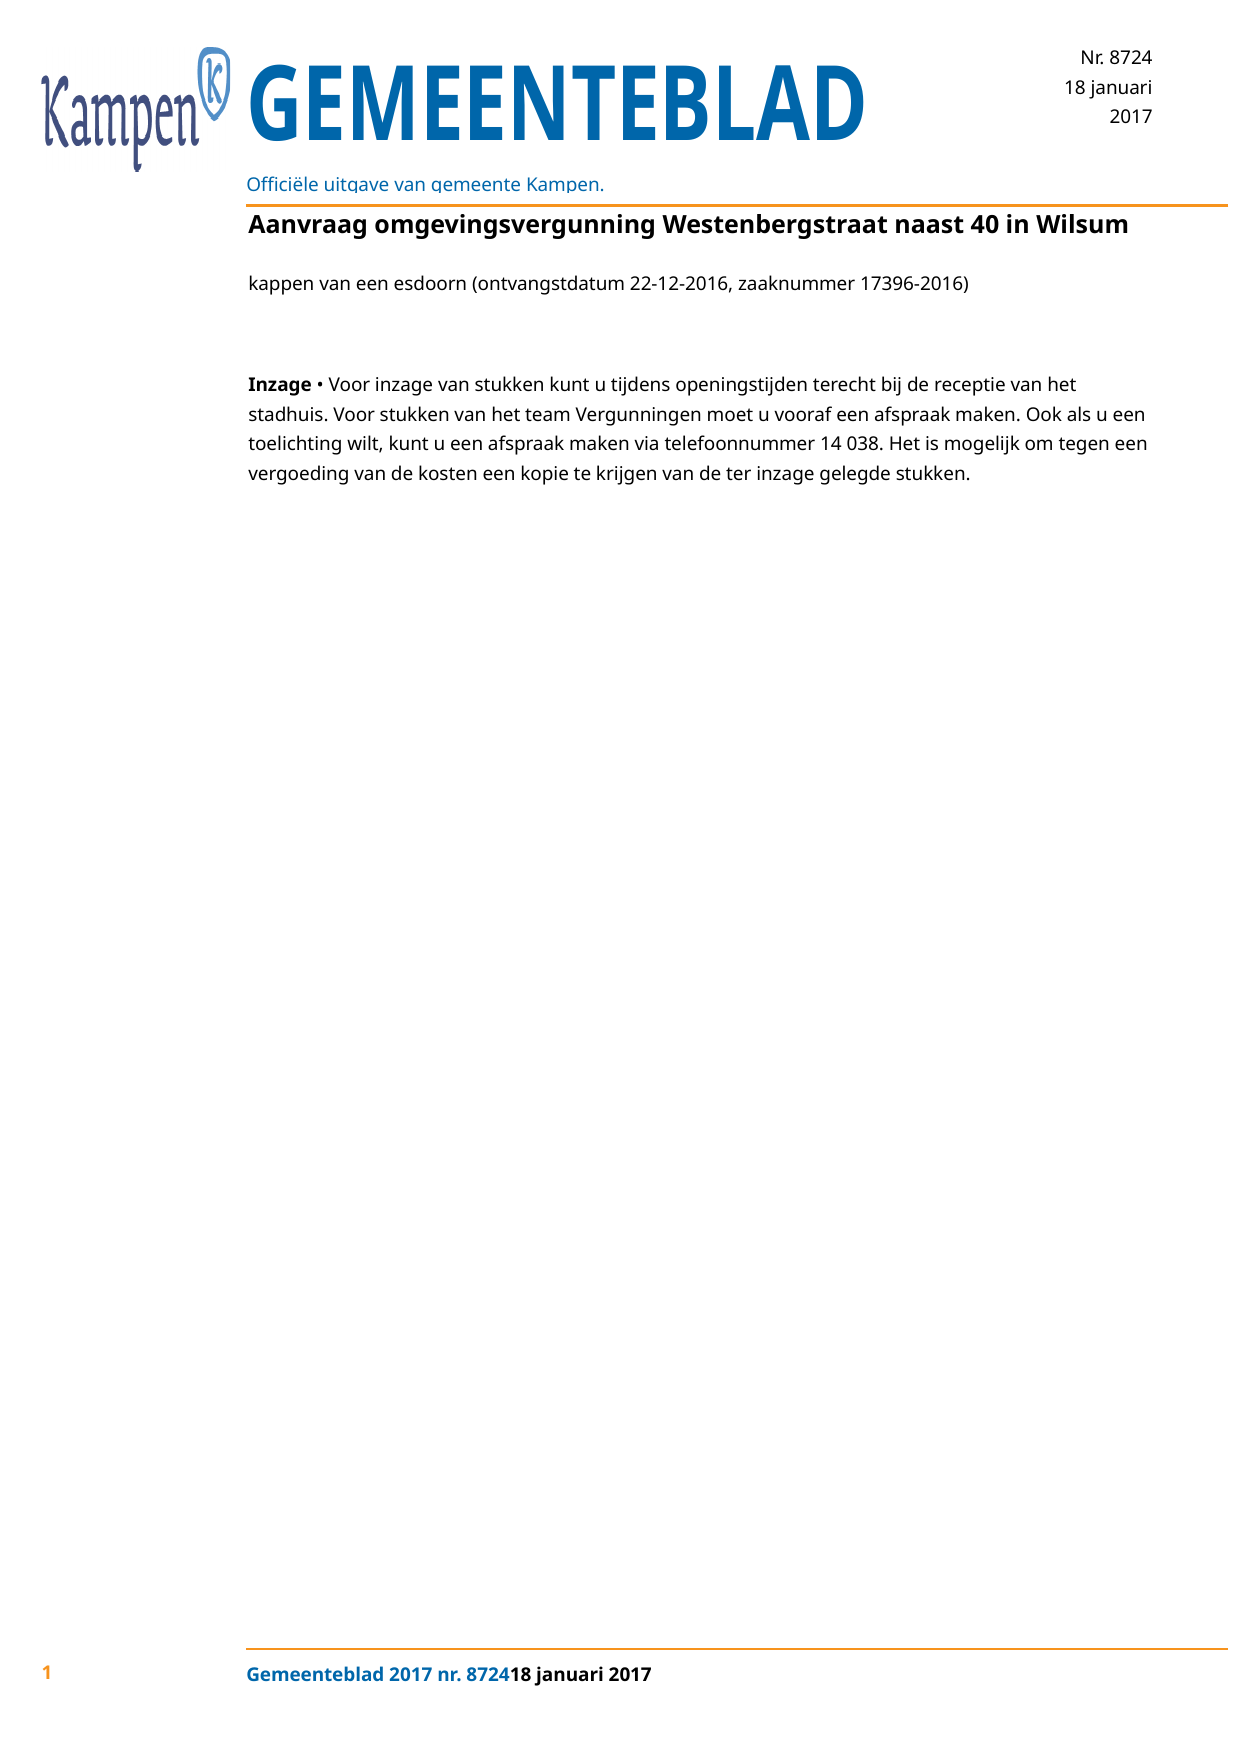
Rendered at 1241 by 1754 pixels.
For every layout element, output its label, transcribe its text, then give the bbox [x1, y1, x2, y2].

text Inzage • Voor inzage van stukken kunt u tijdens openingstijden terecht bij de receptie van het stadhuis. Voor stukken van het team Vergunningen moet u vooraf een afspraak maken. Ook als u een toelichting wilt, kunt u een afspraak maken via telefoonnummer 14 038. Het is mogelijk om tegen een vergoeding van de kosten een kopie te krijgen van de ter inzage gelegde stukken. [248, 371, 1152, 486]
text Aanvraag omgevingsvergunning Westenbergstraat naast 40 in Wilsum [248, 207, 1152, 241]
text kappen van een esdoorn (ontvangstdatum 22-12-2016, zaaknummer 17396-2016) [248, 270, 1152, 296]
picture [41, 47, 231, 172]
